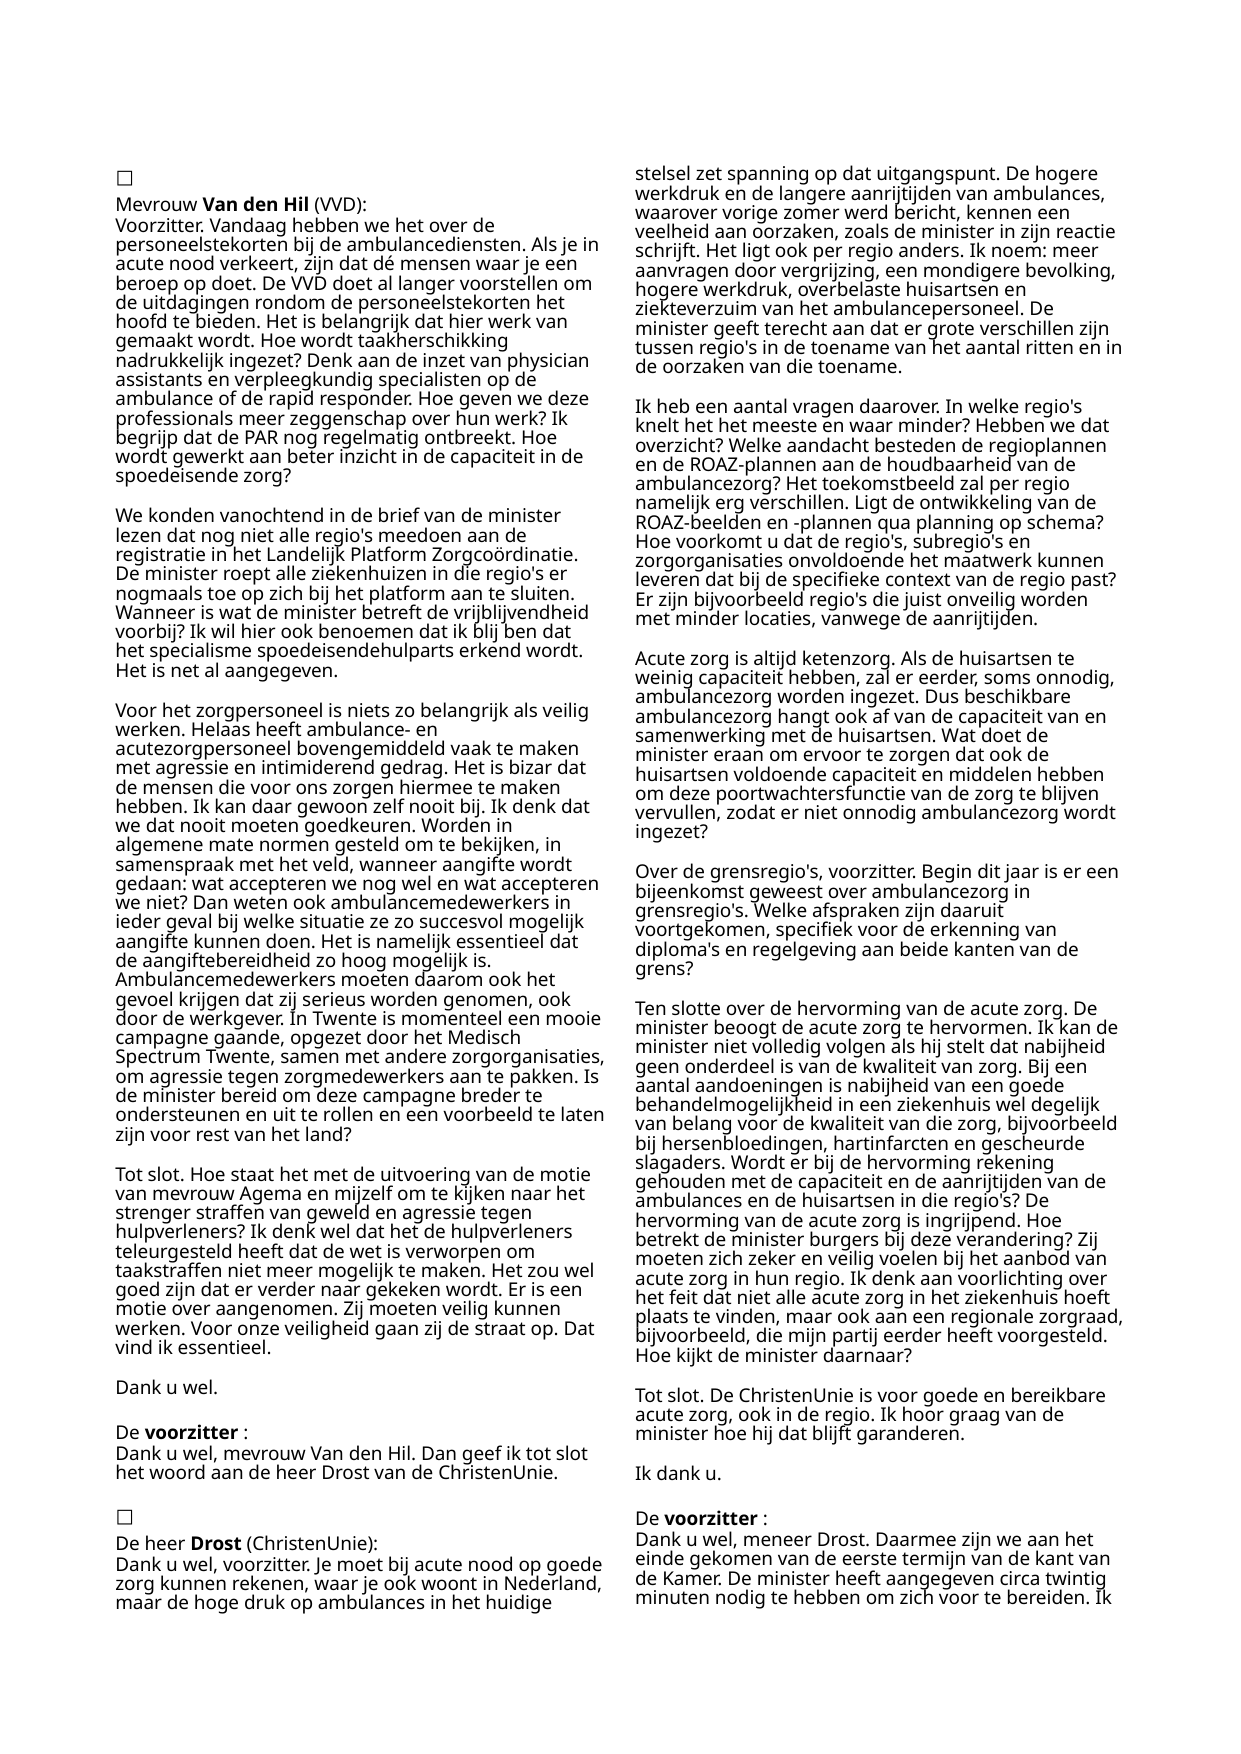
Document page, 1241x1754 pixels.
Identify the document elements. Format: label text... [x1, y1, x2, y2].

text Dank u wel. [115, 1379, 605, 1398]
text We konden vanochtend in de brief van de minister lezen dat nog niet alle regio's meedoen aan de registratie in het Landelijk Platform Zorgcoördinatie. De minister roept alle ziekenhuizen in die regio's er nogmaals toe op zich bij het platform aan te sluiten. Wanneer is wat de minister betreft de vrijblijvendheid voorbij? Ik wil hier ook benoemen dat ik blij ben dat het specialisme spoedeisendehulparts erkend wordt. Het is net al aangegeven. [115, 507, 605, 681]
text Ik heb een aantal vragen daarover. In welke regio's knelt het het meeste en waar minder? Hebben we dat overzicht? Welke aandacht besteden de regioplannen en de ROAZ-plannen aan de houdbaarheid van de ambulancezorg? Het toekomstbeeld zal per regio namelijk erg verschillen. Ligt de ontwikkeling van de ROAZ-beelden en -plannen qua planning op schema? Hoe voorkomt u dat de regio's, subregio's en zorgorganisaties onvoldoende het maatwerk kunnen leveren dat bij de specifieke context van de regio past? Er zijn bijvoorbeeld regio's die juist onveilig worden met minder locaties, vanwege de aanrijtijden. [635, 398, 1125, 629]
text ⬜ [115, 1504, 605, 1530]
text Dank u wel, mevrouw Van den Hil. Dan geef ik tot slot het woord aan de heer Drost van de ChristenUnie. [115, 1445, 605, 1483]
text Tot slot. Hoe staat het met de uitvoering van de motie van mevrouw Agema en mijzelf om te kijken naar het strenger straffen van geweld en agressie tegen hulpverleners? Ik denk wel dat het de hulpverleners teleurgesteld heeft dat de wet is verworpen om taakstraffen niet meer mogelijk te maken. Het zou wel goed zijn dat er verder naar gekeken wordt. Er is een motie over aangenomen. Zij moeten veilig kunnen werken. Voor onze veiligheid gaan zij de straat op. Dat vind ik essentieel. [115, 1166, 605, 1358]
text Ten slotte over de hervorming van de acute zorg. De minister beoogt de acute zorg te hervormen. Ik kan de minister niet volledig volgen als hij stelt dat nabijheid geen onderdeel is van de kwaliteit van zorg. Bij een aantal aandoeningen is nabijheid van een goede behandelmogelijkheid in een ziekenhuis wel degelijk van belang voor de kwaliteit van die zorg, bijvoorbeeld bij hersenbloedingen, hartinfarcten en gescheurde slagaders. Wordt er bij de hervorming rekening gehouden met de capaciteit en de aanrijtijden van de ambulances en de huisartsen in die regio's? De hervorming van de acute zorg is ingrijpend. Hoe betrekt de minister burgers bij deze verandering? Zij moeten zich zeker en veilig voelen bij het aanbod van acute zorg in hun regio. Ik denk aan voorlichting over het feit dat niet alle acute zorg in het ziekenhuis hoeft plaats te vinden, maar ook aan een regionale zorgraad, bijvoorbeeld, die mijn partij eerder heeft voorgesteld. Hoe kijkt de minister daarnaar? [635, 1000, 1125, 1366]
text Acute zorg is altijd ketenzorg. Als de huisartsen te weinig capaciteit hebben, zal er eerder, soms onnodig, ambulancezorg worden ingezet. Dus beschikbare ambulancezorg hangt ook af van de capaciteit van en samenwerking met de huisartsen. Wat doet de minister eraan om ervoor te zorgen dat ook de huisartsen voldoende capaciteit en middelen hebben om deze poortwachtersfunctie van de zorg te blijven vervullen, zodat er niet onnodig ambulancezorg wordt ingezet? [635, 650, 1125, 843]
text Tot slot. De ChristenUnie is voor goede en bereikbare acute zorg, ook in de regio. Ik hoor graag van de minister hoe hij dat blijft garanderen. [635, 1387, 1125, 1444]
text De voorzitter : [115, 1419, 605, 1445]
text De voorzitter : [635, 1505, 1125, 1531]
text Mevrouw Van den Hil (VVD): [115, 191, 605, 217]
text stelsel zet spanning op dat uitgangspunt. De hogere werkdruk en de langere aanrijtijden van ambulances, waarover vorige zomer werd bericht, kennen een veelheid aan oorzaken, zoals de minister in zijn reactie schrijft. Het ligt ook per regio anders. Ik noem: meer aanvragen door vergrijzing, een mondigere bevolking, hogere werkdruk, overbelaste huisartsen en ziekteverzuim van het ambulancepersoneel. De minister geeft terecht aan dat er grote verschillen zijn tussen regio's in de toename van het aantal ritten en in de oorzaken van die toename. [635, 165, 1125, 377]
text Voor het zorgpersoneel is niets zo belangrijk als veilig werken. Helaas heeft ambulance- en acutezorgpersoneel bovengemiddeld vaak te maken met agressie en intimiderend gedrag. Het is bizar dat de mensen die voor ons zorgen hiermee te maken hebben. Ik kan daar gewoon zelf nooit bij. Ik denk dat we dat nooit moeten goedkeuren. Worden in algemene mate normen gesteld om te bekijken, in samenspraak met het veld, wanneer aangifte wordt gedaan: wat accepteren we nog wel en wat accepteren we niet? Dan weten ook ambulancemedewerkers in ieder geval bij welke situatie ze zo succesvol mogelijk aangifte kunnen doen. Het is namelijk essentieel dat de aangiftebereidheid zo hoog mogelijk is. Ambulancemedewerkers moeten daarom ook het gevoel krijgen dat zij serieus worden genomen, ook door de werkgever. In Twente is momenteel een mooie campagne gaande, opgezet door het Medisch Spectrum Twente, samen met andere zorgorganisaties, om agressie tegen zorgmedewerkers aan te pakken. Is de minister bereid om deze campagne breder te ondersteunen en uit te rollen en een voorbeeld te laten zijn voor rest van het land? [115, 702, 605, 1145]
text Over de grensregio's, voorzitter. Begin dit jaar is er een bijeenkomst geweest over ambulancezorg in grensregio's. Welke afspraken zijn daaruit voortgekomen, specifiek voor de erkenning van diploma's en regelgeving aan beide kanten van de grens? [635, 863, 1125, 979]
text Dank u wel, meneer Drost. Daarmee zijn we aan het einde gekomen van de eerste termijn van de kant van de Kamer. De minister heeft aangegeven circa twintig minuten nodig te hebben om zich voor te bereiden. Ik [635, 1531, 1125, 1608]
text Ik dank u. [635, 1465, 1125, 1484]
text ⬜ [115, 165, 605, 191]
text De heer Drost (ChristenUnie): [115, 1530, 605, 1556]
text Dank u wel, voorzitter. Je moet bij acute nood op goede zorg kunnen rekenen, waar je ook woont in Nederland, maar de hoge druk op ambulances in het huidige [115, 1556, 605, 1613]
text Voorzitter. Vandaag hebben we het over de personeelstekorten bij de ambulancediensten. Als je in acute nood verkeert, zijn dat dé mensen waar je een beroep op doet. De VVD doet al langer voorstellen om de uitdagingen rondom de personeelstekorten het hoofd te bieden. Het is belangrijk dat hier werk van gemaakt wordt. Hoe wordt taakherschikking nadrukkelijk ingezet? Denk aan de inzet van physician assistants en verpleegkundig specialisten op de ambulance of de rapid responder. Hoe geven we deze professionals meer zeggenschap over hun werk? Ik begrijp dat de PAR nog regelmatig ontbreekt. Hoe wordt gewerkt aan beter inzicht in de capaciteit in de spoedeisende zorg? [115, 217, 605, 487]
